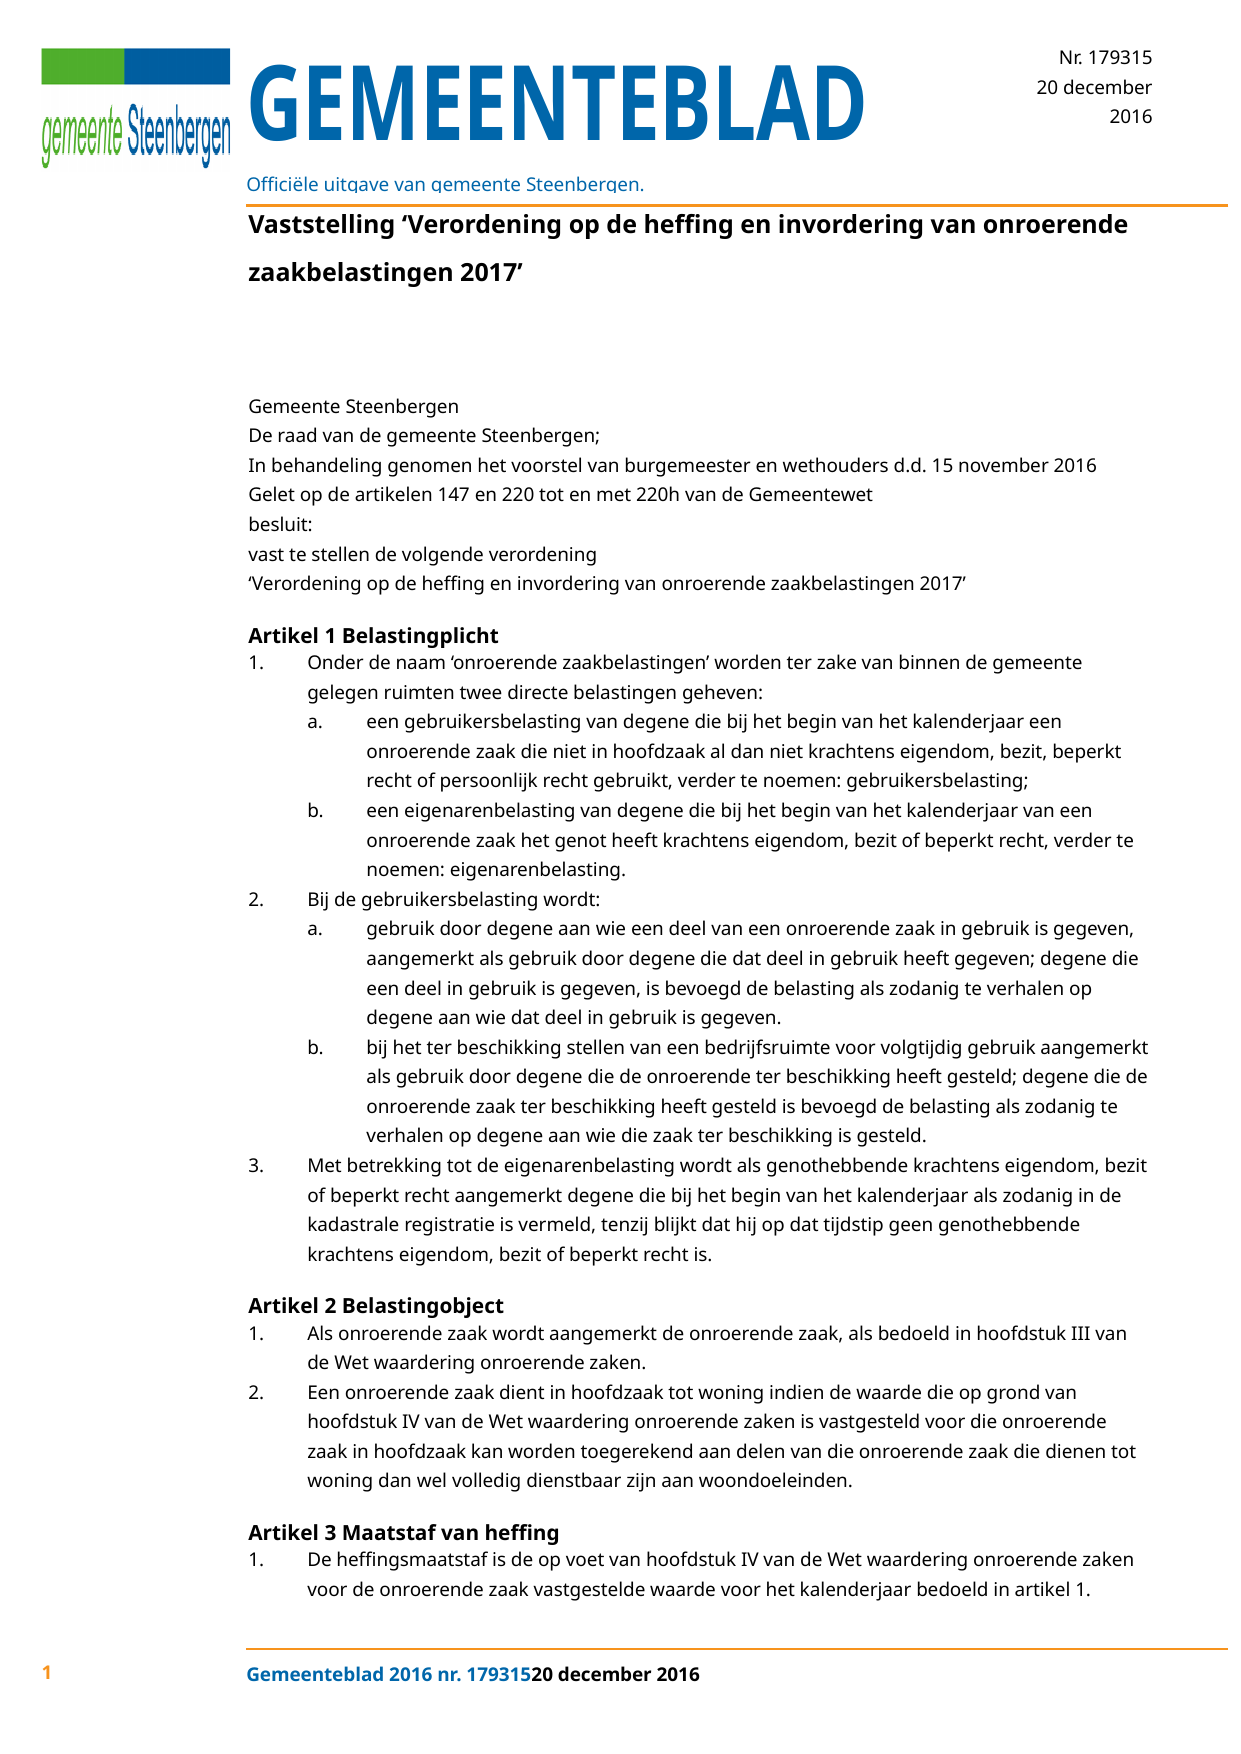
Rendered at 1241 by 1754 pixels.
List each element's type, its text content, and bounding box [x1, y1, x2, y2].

list Een onroerende zaak dient in hoofdzaak tot woning indien de waarde die op grond van hoofdstuk IV van de Wet waardering onroerende zaken is vastgesteld voor die onroerende zaak in hoofdzaak kan worden toegerekend aan delen van die onroerende zaak die dienen tot woning dan wel volledig dienstbaar zijn aan woondoeleinden. [248, 1379, 1152, 1493]
text besluit: [248, 511, 1152, 537]
text vast te stellen de volgende verordening [248, 541, 1152, 567]
list een gebruikersbelasting van degene die bij het begin van het kalenderjaar een onroerende zaak die niet in hoofdzaak al dan niet krachtens eigendom, bezit, beperkt recht of persoonlijk recht gebruikt, verder te noemen: gebruikersbelasting; [307, 708, 1152, 793]
list Bij de gebruikersbelasting wordt: [248, 886, 1152, 912]
list Onder de naam ‘onroerende zaakbelastingen’ worden ter zake van binnen de gemeente gelegen ruimten twee directe belastingen geheven: [248, 649, 1152, 704]
list Met betrekking tot de eigenarenbelasting wordt als genothebbende krachtens eigendom, bezit of beperkt recht aangemerkt degene die bij het begin van het kalenderjaar als zodanig in de kadastrale registratie is vermeld, tenzij blijkt dat hij op dat tijdstip geen genothebbende krachtens eigendom, bezit of beperkt recht is. [248, 1152, 1152, 1267]
picture [41, 47, 231, 172]
list bij het ter beschikking stellen van een bedrijfsruimte voor volgtijdig gebruik aangemerkt als gebruik door degene die de onroerende ter beschikking heeft gesteld; degene die de onroerende zaak ter beschikking heeft gesteld is bevoegd de belasting als zodanig te verhalen op degene aan wie die zaak ter beschikking is gesteld. [307, 1034, 1152, 1148]
text In behandeling genomen het voorstel van burgemeester en wethouders d.d. 15 november 2016 [248, 452, 1152, 478]
text Artikel 2 Belastingobject [248, 1291, 1152, 1320]
text Artikel 3 Maatstaf van heffing [248, 1518, 1152, 1547]
text Gemeente Steenbergen [248, 393, 1152, 419]
text Gelet op de artikelen 147 en 220 tot en met 220h van de Gemeentewet [248, 482, 1152, 507]
list Als onroerende zaak wordt aangemerkt de onroerende zaak, als bedoeld in hoofdstuk III van de Wet waardering onroerende zaken. [248, 1320, 1152, 1375]
list gebruik door degene aan wie een deel van een onroerende zaak in gebruik is gegeven, aangemerkt als gebruik door degene die dat deel in gebruik heeft gegeven; degene die een deel in gebruik is gegeven, is bevoegd de belasting als zodanig te verhalen op degene aan wie dat deel in gebruik is gegeven. [307, 916, 1152, 1030]
text Vaststelling ‘Verordening op de heffing en invordering van onroerende zaakbelastingen 2017’ [248, 207, 1152, 288]
text De raad van de gemeente Steenbergen; [248, 422, 1152, 448]
list een eigenarenbelasting van degene die bij het begin van het kalenderjaar van een onroerende zaak het genot heeft krachtens eigendom, bezit of beperkt recht, verder te noemen: eigenarenbelasting. [307, 797, 1152, 882]
list De heffingsmaatstaf is de op voet van hoofdstuk IV van de Wet waardering onroerende zaken voor de onroerende zaak vastgestelde waarde voor het kalenderjaar bedoeld in artikel 1. [248, 1547, 1152, 1602]
text ‘Verordening op de heffing en invordering van onroerende zaakbelastingen 2017’ [248, 570, 1152, 596]
text Artikel 1 Belastingplicht [248, 621, 1152, 649]
